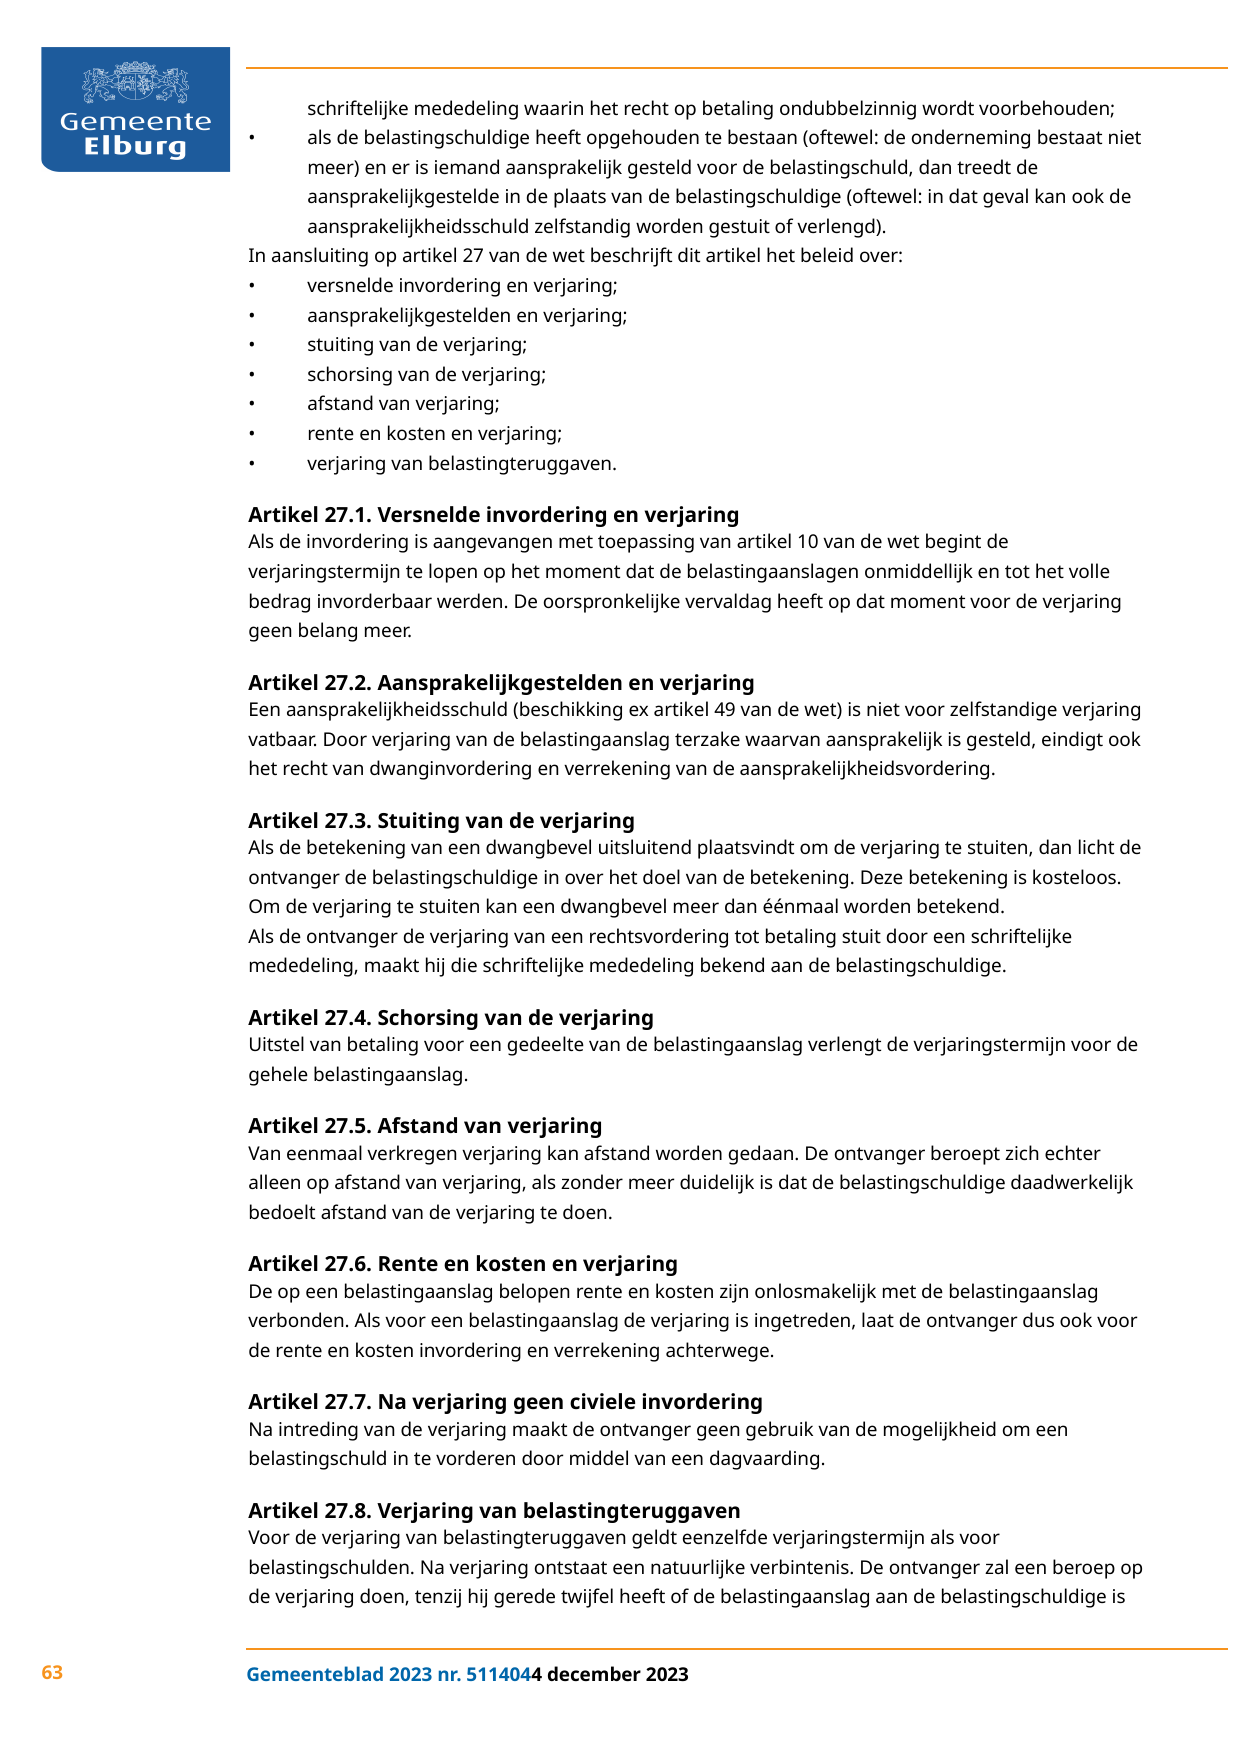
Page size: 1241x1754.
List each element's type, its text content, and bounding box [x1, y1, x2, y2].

list aansprakelijkgestelden en verjaring; [248, 302, 1152, 328]
text Artikel 27.3. Stuiting van de verjaring [248, 806, 1152, 834]
list schorsing van de verjaring; [248, 361, 1152, 387]
list schriftelijke mededeling waarin het recht op betaling ondubbelzinnig wordt voorbehouden; [248, 95, 1152, 121]
list stuiting van de verjaring; [248, 331, 1152, 357]
text Artikel 27.6. Rente en kosten en verjaring [248, 1249, 1152, 1278]
text Een aansprakelijkheidsschuld (beschikking ex artikel 49 van de wet) is niet voor zelfstandige verjaring vatbaar. Door verjaring van de belastingaanslag terzake waarvan aansprakelijk is gesteld, eindigt ook het recht van dwanginvordering en verrekening van de aansprakelijkheidsvordering. [248, 696, 1152, 781]
text Als de betekening van een dwangbevel uitsluitend plaatsvindt om de verjaring te stuiten, dan licht de ontvanger de belastingschuldige in over het doel van de betekening. Deze betekening is kosteloos. [248, 834, 1152, 889]
text Artikel 27.4. Schorsing van de verjaring [248, 1003, 1152, 1031]
text De op een belastingaanslag belopen rente en kosten zijn onlosmakelijk met de belastingaanslag verbonden. Als voor een belastingaanslag de verjaring is ingetreden, laat de ontvanger dus ook voor de rente en kosten invordering en verrekening achterwege. [248, 1278, 1152, 1363]
text Uitstel van betaling voor een gedeelte van de belastingaanslag verlengt de verjaringstermijn voor de gehele belastingaanslag. [248, 1031, 1152, 1087]
text Voor de verjaring van belastingteruggaven geldt eenzelfde verjaringstermijn als voor belastingschulden. Na verjaring ontstaat een natuurlijke verbintenis. De ontvanger zal een beroep op de verjaring doen, tenzij hij gerede twijfel heeft of de belastingaanslag aan de belastingschuldige is [248, 1524, 1152, 1609]
text Artikel 27.5. Afstand van verjaring [248, 1111, 1152, 1140]
list als de belastingschuldige heeft opgehouden te bestaan (oftewel: de onderneming bestaat niet meer) en er is iemand aansprakelijk gesteld voor de belastingschuld, dan treedt de aansprakelijkgestelde in de plaats van de belastingschuldige (oftewel: in dat geval kan ook de aansprakelijkheidsschuld zelfstandig worden gestuit of verlengd). [248, 124, 1152, 239]
list verjaring van belastingteruggaven. [248, 450, 1152, 476]
picture [41, 47, 231, 172]
list versnelde invordering en verjaring; [248, 272, 1152, 298]
text Artikel 27.2. Aansprakelijkgestelden en verjaring [248, 668, 1152, 696]
text Om de verjaring te stuiten kan een dwangbevel meer dan éénmaal worden betekend. [248, 893, 1152, 919]
list rente en kosten en verjaring; [248, 420, 1152, 446]
text Als de invordering is aangevangen met toepassing van artikel 10 van de wet begint de verjaringstermijn te lopen op het moment dat de belastingaanslagen onmiddellijk en tot het volle bedrag invorderbaar werden. De oorspronkelijke vervaldag heeft op dat moment voor de verjaring geen belang meer. [248, 529, 1152, 643]
text Van eenmaal verkregen verjaring kan afstand worden gedaan. De ontvanger beroept zich echter alleen op afstand van verjaring, als zonder meer duidelijk is dat de belastingschuldige daadwerkelijk bedoelt afstand van de verjaring te doen. [248, 1140, 1152, 1225]
text In aansluiting op artikel 27 van de wet beschrijft dit artikel het beleid over: [248, 243, 1152, 268]
text Artikel 27.1. Versnelde invordering en verjaring [248, 500, 1152, 529]
text Artikel 27.7. Na verjaring geen civiele invordering [248, 1387, 1152, 1416]
text Als de ontvanger de verjaring van een rechtsvordering tot betaling stuit door een schriftelijke mededeling, maakt hij die schriftelijke mededeling bekend aan de belastingschuldige. [248, 923, 1152, 978]
list afstand van verjaring; [248, 391, 1152, 416]
text Na intreding van de verjaring maakt de ontvanger geen gebruik van de mogelijkheid om een belastingschuld in te vorderen door middel van een dagvaarding. [248, 1416, 1152, 1471]
text Artikel 27.8. Verjaring van belastingteruggaven [248, 1496, 1152, 1524]
